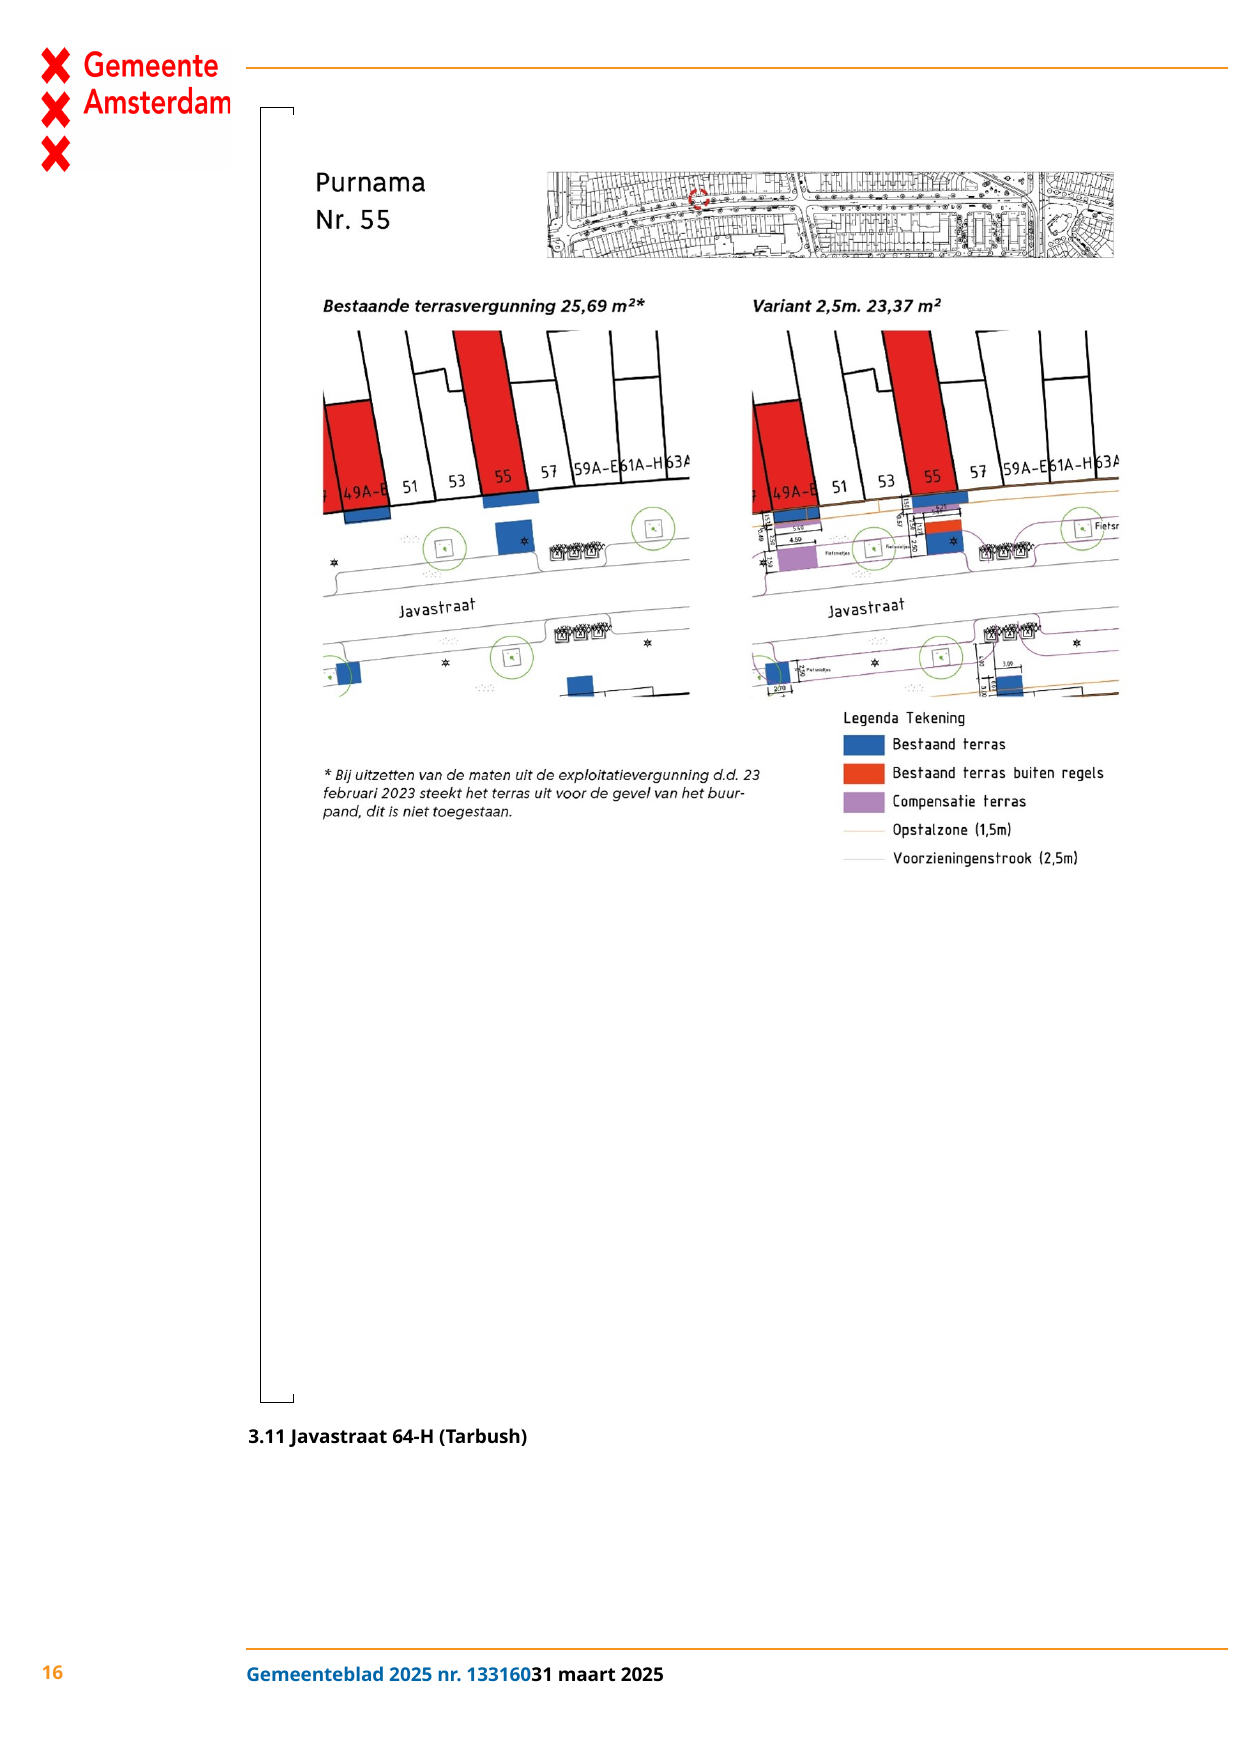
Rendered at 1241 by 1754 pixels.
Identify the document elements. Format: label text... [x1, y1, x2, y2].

picture [41, 47, 231, 172]
text 3.11 Javastraat 64-H (Tarbush) [248, 1424, 1152, 1449]
picture [268, 115, 1173, 1394]
